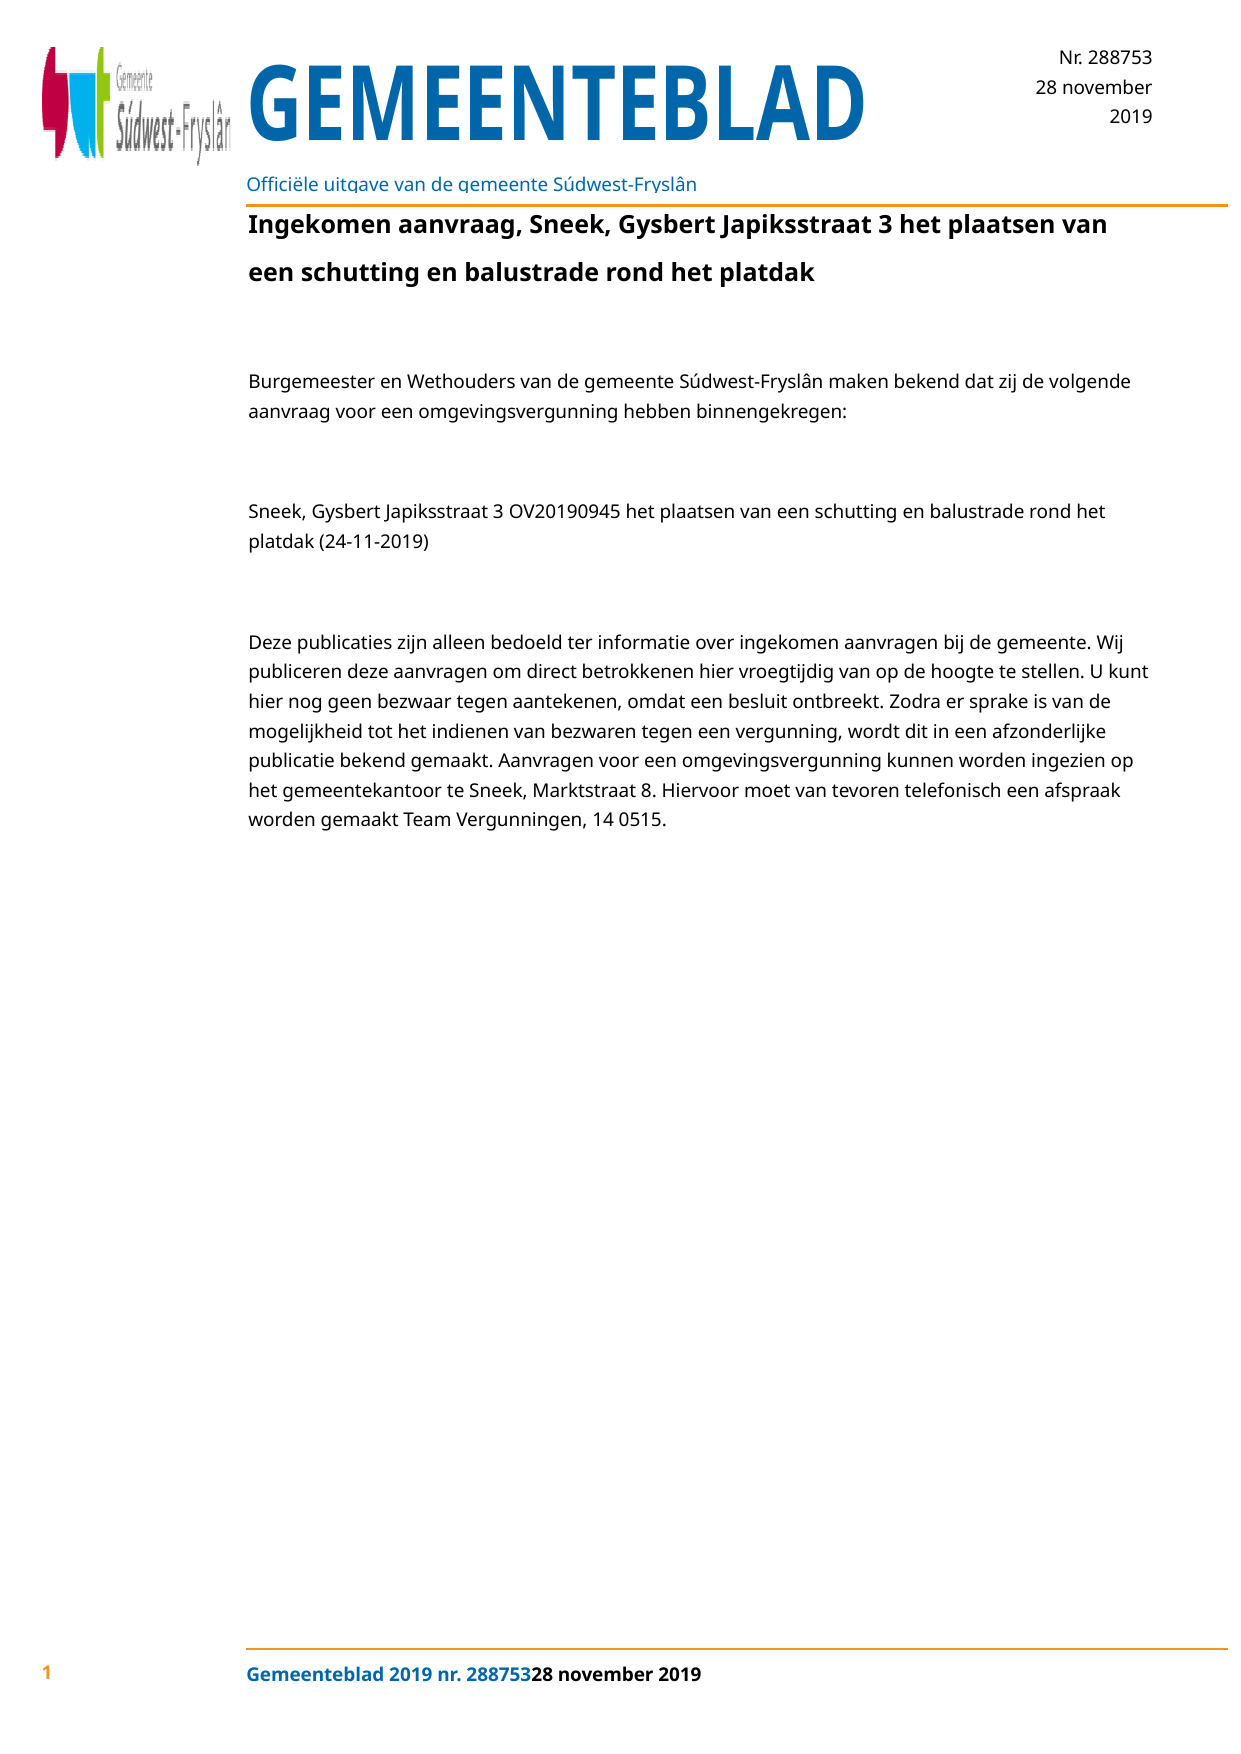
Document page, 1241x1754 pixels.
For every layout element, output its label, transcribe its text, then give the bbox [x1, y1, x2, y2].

picture [41, 47, 231, 172]
text Deze publicaties zijn alleen bedoeld ter informatie over ingekomen aanvragen bij de gemeente. Wij publiceren deze aanvragen om direct betrokkenen hier vroegtijdig van op de hoogte te stellen. U kunt hier nog geen bezwaar tegen aantekenen, omdat een besluit ontbreekt. Zodra er sprake is van de mogelijkheid tot het indienen van bezwaren tegen een vergunning, wordt dit in een afzonderlijke publicatie bekend gemaakt. Aanvragen voor een omgevingsvergunning kunnen worden ingezien op het gemeentekantoor te Sneek, Marktstraat 8. Hiervoor moet van tevoren telefonisch een afspraak worden gemaakt Team Vergunningen, 14 0515. [248, 629, 1152, 832]
text Sneek, Gysbert Japiksstraat 3 OV20190945 het plaatsen van een schutting en balustrade rond het platdak (24-11-2019) [248, 499, 1152, 554]
text Burgemeester en Wethouders van de gemeente Súdwest-Fryslân maken bekend dat zij de volgende aanvraag voor een omgevingsvergunning hebben binnengekregen: [248, 368, 1152, 424]
text Ingekomen aanvraag, Sneek, Gysbert Japiksstraat 3 het plaatsen van een schutting en balustrade rond het platdak [248, 207, 1152, 288]
